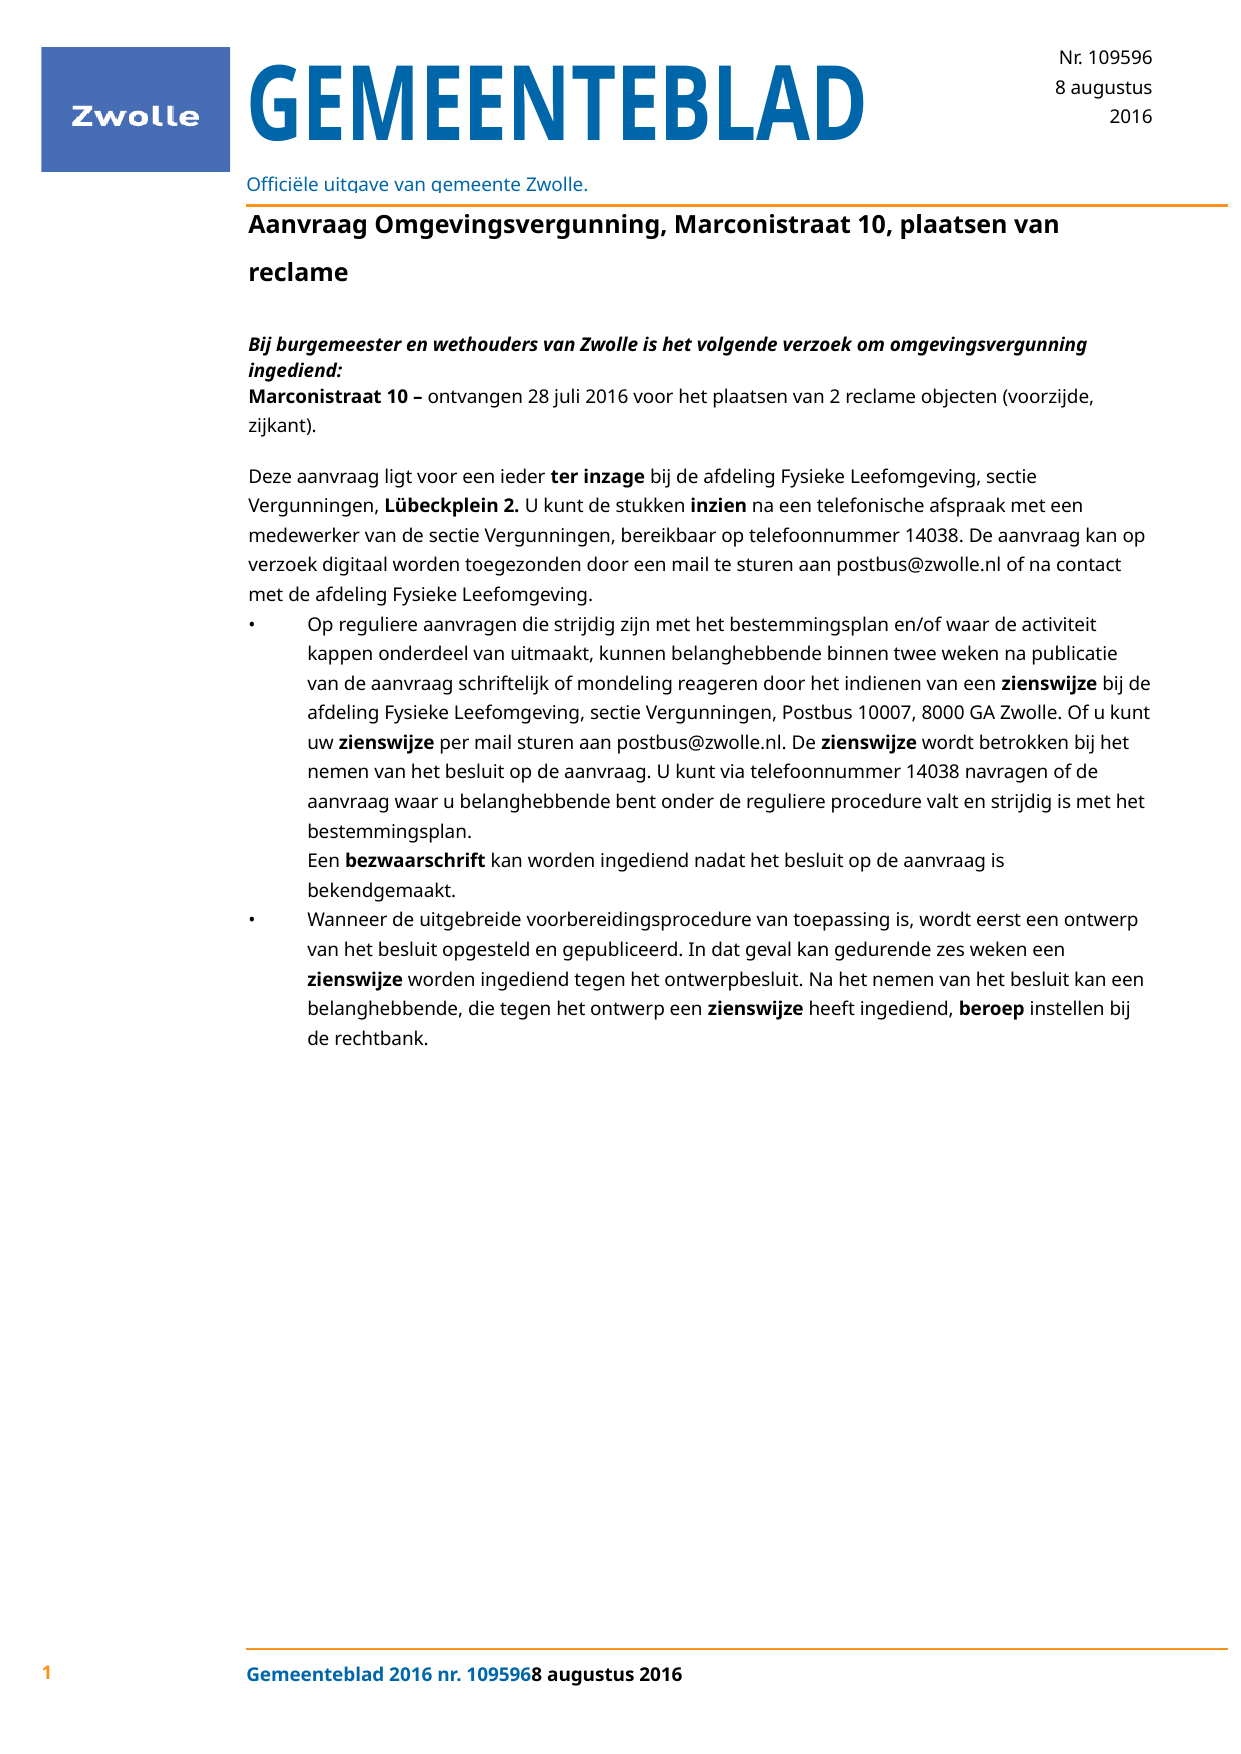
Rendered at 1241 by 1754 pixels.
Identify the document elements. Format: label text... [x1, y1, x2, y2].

list Op reguliere aanvragen die strijdig zijn met het bestemmingsplan en/of waar de activiteit kappen onderdeel van uitmaakt, kunnen belanghebbende binnen twee weken na publicatie van de aanvraag schriftelijk of mondeling reageren door het indienen van een zienswijze bij de afdeling Fysieke Leefomgeving, sectie Vergunningen, Postbus 10007, 8000 GA Zwolle. Of u kunt uw zienswijze per mail sturen aan postbus@zwolle.nl. De zienswijze wordt betrokken bij het nemen van het besluit op de aanvraag. U kunt via telefoonnummer 14038 navragen of de aanvraag waar u belanghebbende bent onder de reguliere procedure valt en strijdig is met het bestemmingsplan. [248, 611, 1152, 844]
text Marconistraat 10 – ontvangen 28 juli 2016 voor het plaatsen van 2 reclame objecten (voorzijde, zijkant). [248, 383, 1152, 438]
text Aanvraag Omgevingsvergunning, Marconistraat 10, plaatsen van reclame [248, 207, 1152, 288]
list Wanneer de uitgebreide voorbereidingsprocedure van toepassing is, wordt eerst een ontwerp van het besluit opgesteld en gepubliceerd. In dat geval kan gedurende zes weken een zienswijze worden ingediend tegen het ontwerpbesluit. Na het nemen van het besluit kan een belanghebbende, die tegen het ontwerp een zienswijze heeft ingediend, beroep instellen bij de rechtbank. [248, 907, 1152, 1051]
picture [41, 47, 231, 172]
text Deze aanvraag ligt voor een ieder ter inzage bij de afdeling Fysieke Leefomgeving, sectie Vergunningen, Lübeckplein 2. U kunt de stukken inzien na een telefonische afspraak met een medewerker van de sectie Vergunningen, bereikbaar op telefoonnummer 14038. De aanvraag kan op verzoek digitaal worden toegezonden door een mail te sturen aan postbus@zwolle.nl of na contact met de afdeling Fysieke Leefomgeving. [248, 463, 1152, 607]
list Een bezwaarschrift kan worden ingediend nadat het besluit op de aanvraag is bekendgemaakt. [248, 847, 1152, 903]
text Bij burgemeester en wethouders van Zwolle is het volgende verzoek om omgevingsvergunning ingediend: [248, 331, 1152, 383]
